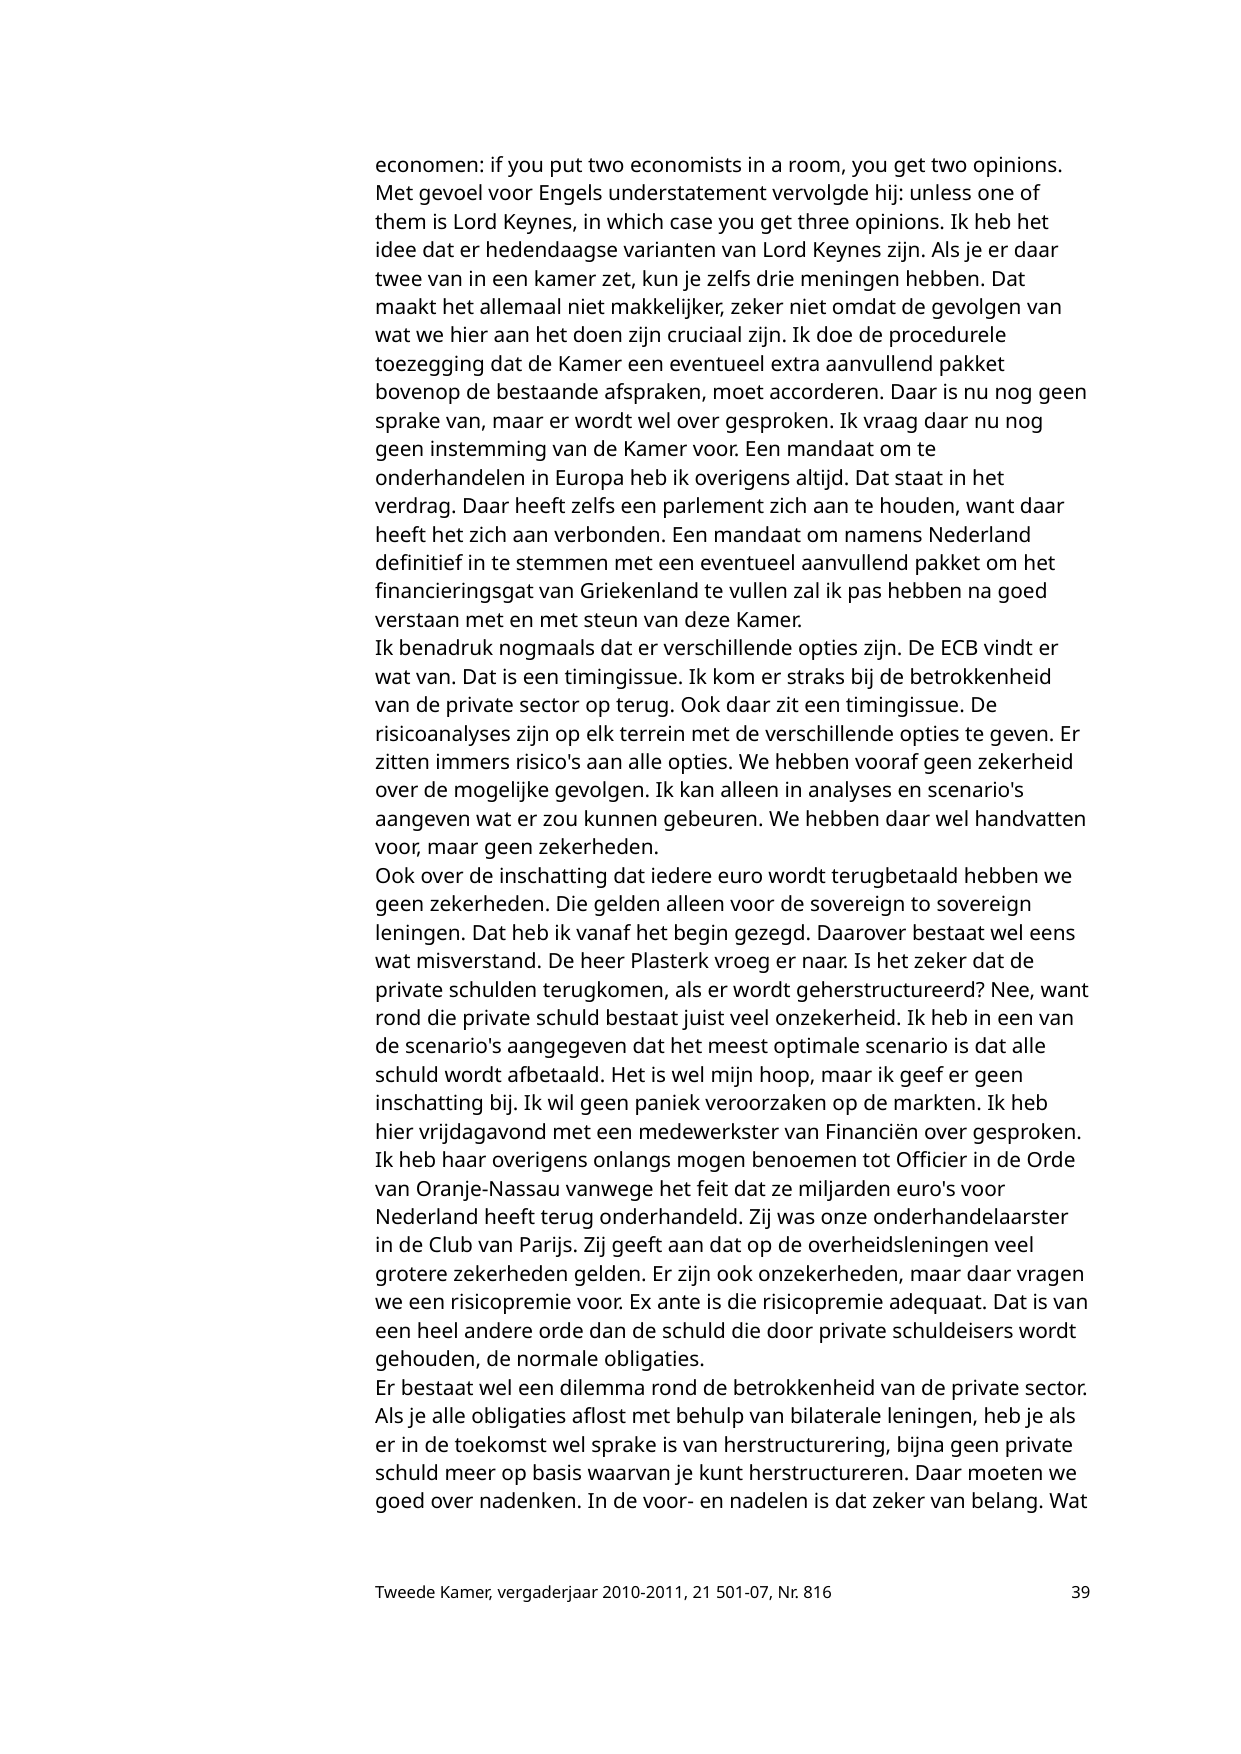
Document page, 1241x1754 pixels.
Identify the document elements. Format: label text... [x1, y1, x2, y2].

text Ook over de inschatting dat iedere euro wordt terugbetaald hebben we geen zekerheden. Die gelden alleen voor de sovereign to sovereign leningen. Dat heb ik vanaf het begin gezegd. Daarover bestaat wel eens wat misverstand. De heer Plasterk vroeg er naar. Is het zeker dat de private schulden terugkomen, als er wordt geherstructureerd? Nee, want rond die private schuld bestaat juist veel onzekerheid. Ik heb in een van de scenario's aangegeven dat het meest optimale scenario is dat alle schuld wordt afbetaald. Het is wel mijn hoop, maar ik geef er geen inschatting bij. Ik wil geen paniek veroorzaken op de markten. Ik heb hier vrijdagavond met een medewerkster van Financiën over gesproken. Ik heb haar overigens onlangs mogen benoemen tot Officier in de Orde van Oranje-Nassau vanwege het feit dat ze miljarden euro's voor Nederland heeft terug onderhandeld. Zij was onze onderhandelaarster in de Club van Parijs. Zij geeft aan dat op de overheidsleningen veel grotere zekerheden gelden. Er zijn ook onzekerheden, maar daar vragen we een risicopremie voor. Ex ante is die risicopremie adequaat. Dat is van een heel andere orde dan de schuld die door private schuldeisers wordt gehouden, de normale obligaties. [375, 861, 1090, 1373]
text Ik benadruk nogmaals dat er verschillende opties zijn. De ECB vindt er wat van. Dat is een timingissue. Ik kom er straks bij de betrokkenheid van de private sector op terug. Ook daar zit een timingissue. De risicoanalyses zijn op elk terrein met de verschillende opties te geven. Er zitten immers risico's aan alle opties. We hebben vooraf geen zekerheid over de mogelijke gevolgen. Ik kan alleen in analyses en scenario's aangeven wat er zou kunnen gebeuren. We hebben daar wel handvatten voor, maar geen zekerheden. [375, 633, 1090, 861]
text economen: if you put two economists in a room, you get two opinions. Met gevoel voor Engels understatement vervolgde hij: unless one of them is Lord Keynes, in which case you get three opinions. Ik heb het idee dat er hedendaagse varianten van Lord Keynes zijn. Als je er daar twee van in een kamer zet, kun je zelfs drie meningen hebben. Dat maakt het allemaal niet makkelijker, zeker niet omdat de gevolgen van wat we hier aan het doen zijn cruciaal zijn. Ik doe de procedurele toezegging dat de Kamer een eventueel extra aanvullend pakket bovenop de bestaande afspraken, moet accorderen. Daar is nu nog geen sprake van, maar er wordt wel over gesproken. Ik vraag daar nu nog geen instemming van de Kamer voor. Een mandaat om te onderhandelen in Europa heb ik overigens altijd. Dat staat in het verdrag. Daar heeft zelfs een parlement zich aan te houden, want daar heeft het zich aan verbonden. Een mandaat om namens Nederland definitief in te stemmen met een eventueel aanvullend pakket om het financieringsgat van Griekenland te vullen zal ik pas hebben na goed verstaan met en met steun van deze Kamer. [375, 150, 1090, 633]
text Er bestaat wel een dilemma rond de betrokkenheid van de private sector. Als je alle obligaties aflost met behulp van bilaterale leningen, heb je als er in de toekomst wel sprake is van herstructurering, bijna geen private schuld meer op basis waarvan je kunt herstructureren. Daar moeten we goed over nadenken. In de voor- en nadelen is dat zeker van belang. Wat [375, 1373, 1090, 1515]
